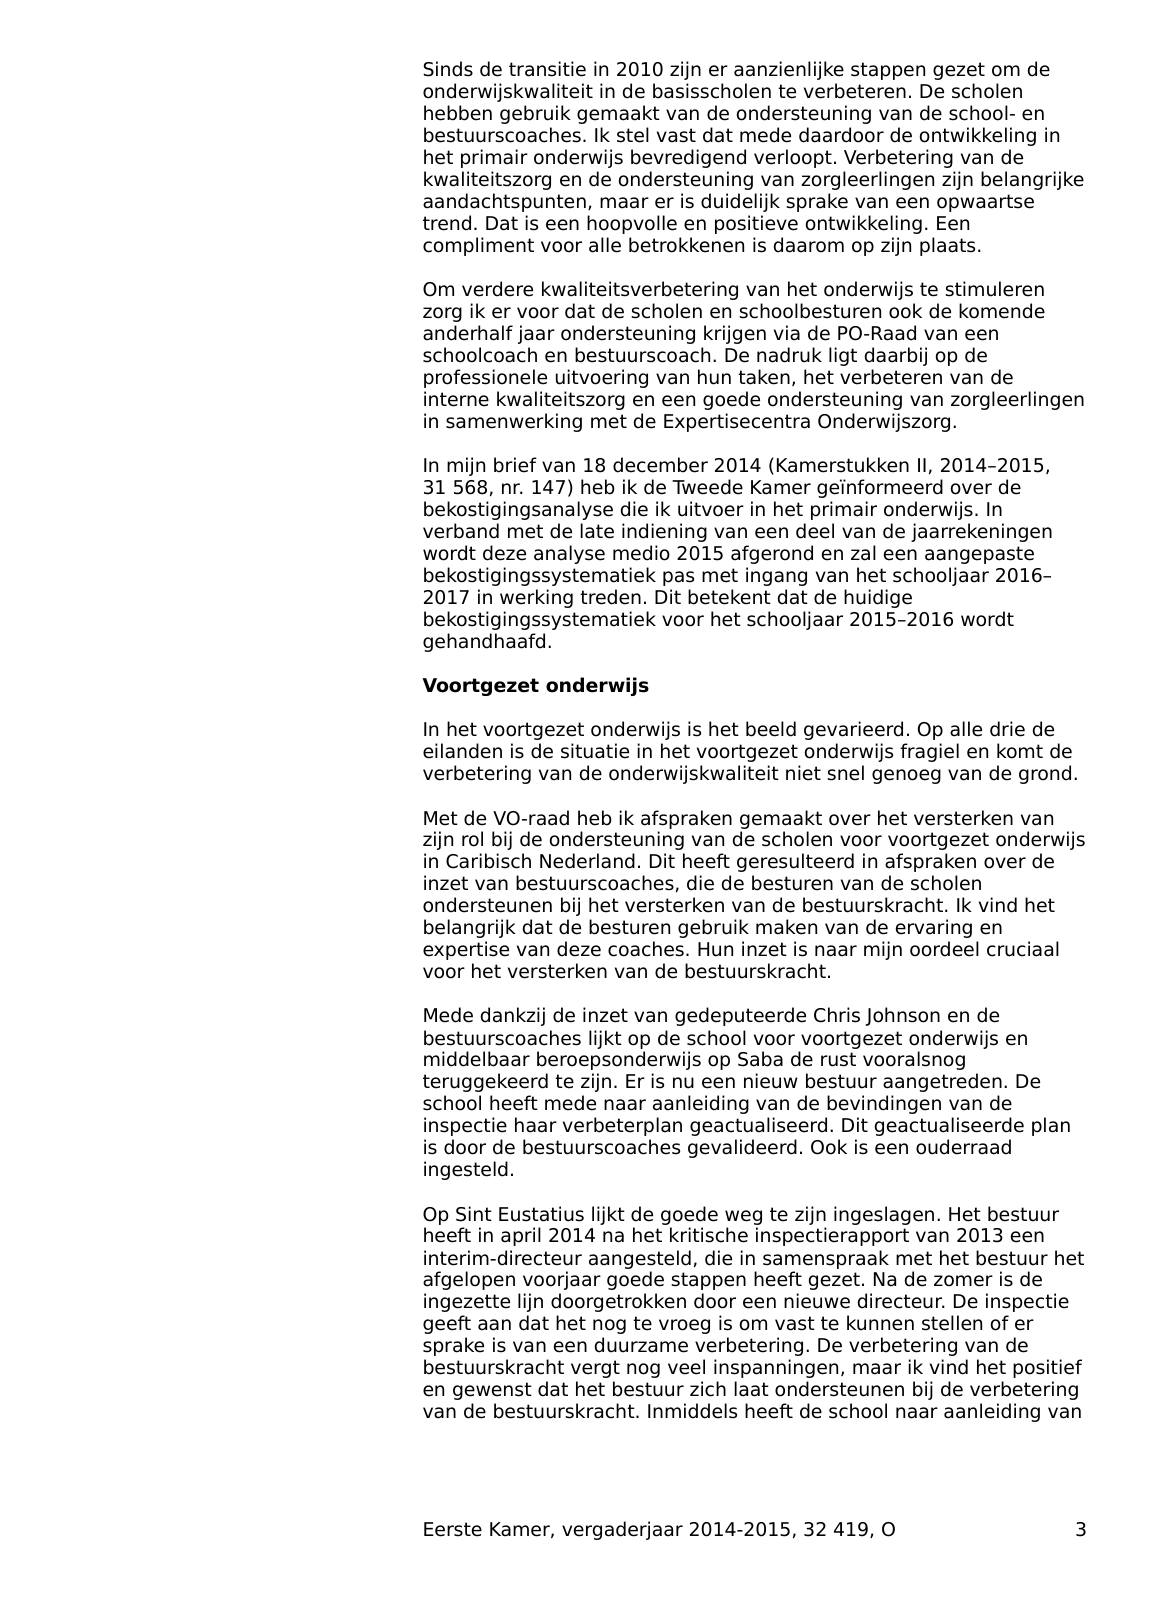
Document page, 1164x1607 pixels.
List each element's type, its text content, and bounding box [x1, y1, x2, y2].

text Sinds de transitie in 2010 zijn er aanzienlijke stappen gezet om de onderwijskwaliteit in de basisscholen te verbeteren. De scholen hebben gebruik gemaakt van de ondersteuning van de school- en bestuurscoaches. Ik stel vast dat mede daardoor de ontwikkeling in het primair onderwijs bevredigend verloopt. Verbetering van de kwaliteitszorg en de ondersteuning van zorgleerlingen zijn belangrijke aandachtspunten, maar er is duidelijk sprake van een opwaartse trend. Dat is een hoopvolle en positieve ontwikkeling. Een compliment voor alle betrokkenen is daarom op zijn plaats. [422, 59, 1087, 257]
subtitle Voortgezet onderwijs [422, 675, 1087, 697]
text In mijn brief van 18 december 2014 (Kamerstukken II, 2014–2015, 31 568, nr. 147) heb ik de Tweede Kamer geïnformeerd over de bekostigingsanalyse die ik uitvoer in het primair onderwijs. In verband met de late indiening van een deel van de jaarrekeningen wordt deze analyse medio 2015 afgerond en zal een aangepaste bekostigingssystematiek pas met ingang van het schooljaar 2016–2017 in werking treden. Dit betekent dat de huidige bekostigingssystematiek voor het schooljaar 2015–2016 wordt gehandhaafd. [422, 455, 1087, 653]
text Met de VO-raad heb ik afspraken gemaakt over het versterken van zijn rol bij de ondersteuning van de scholen voor voortgezet onderwijs in Caribisch Nederland. Dit heeft geresulteerd in afspraken over de inzet van bestuurscoaches, die de besturen van de scholen ondersteunen bij het versterken van de bestuurskracht. Ik vind het belangrijk dat de besturen gebruik maken van de ervaring en expertise van deze coaches. Hun inzet is naar mijn oordeel cruciaal voor het versterken van de bestuurskracht. [422, 807, 1087, 983]
text Mede dankzij de inzet van gedeputeerde Chris Johnson en de bestuurscoaches lijkt op de school voor voortgezet onderwijs en middelbaar beroepsonderwijs op Saba de rust vooralsnog teruggekeerd te zijn. Er is nu een nieuw bestuur aangetreden. De school heeft mede naar aanleiding van de bevindingen van de inspectie haar verbeterplan geactualiseerd. Dit geactualiseerde plan is door de bestuurscoaches gevalideerd. Ook is een ouderraad ingesteld. [422, 1005, 1087, 1181]
text Op Sint Eustatius lijkt de goede weg te zijn ingeslagen. Het bestuur heeft in april 2014 na het kritische inspectierapport van 2013 een interim-directeur aangesteld, die in samenspraak met het bestuur het afgelopen voorjaar goede stappen heeft gezet. Na de zomer is de ingezette lijn doorgetrokken door een nieuwe directeur. De inspectie geeft aan dat het nog te vroeg is om vast te kunnen stellen of er sprake is van een duurzame verbetering. De verbetering van de bestuurskracht vergt nog veel inspanningen, maar ik vind het positief en gewenst dat het bestuur zich laat ondersteunen bij de verbetering van de bestuurskracht. Inmiddels heeft de school naar aanleiding van [422, 1203, 1087, 1423]
text In het voortgezet onderwijs is het beeld gevarieerd. Op alle drie de eilanden is de situatie in het voortgezet onderwijs fragiel en komt de verbetering van de onderwijskwaliteit niet snel genoeg van de grond. [422, 719, 1087, 785]
text Om verdere kwaliteitsverbetering van het onderwijs te stimuleren zorg ik er voor dat de scholen en schoolbesturen ook de komende anderhalf jaar ondersteuning krijgen via de PO-Raad van een schoolcoach en bestuurscoach. De nadruk ligt daarbij op de professionele uitvoering van hun taken, het verbeteren van de interne kwaliteitszorg en een goede ondersteuning van zorgleerlingen in samenwerking met de Expertisecentra Onderwijszorg. [422, 279, 1087, 433]
